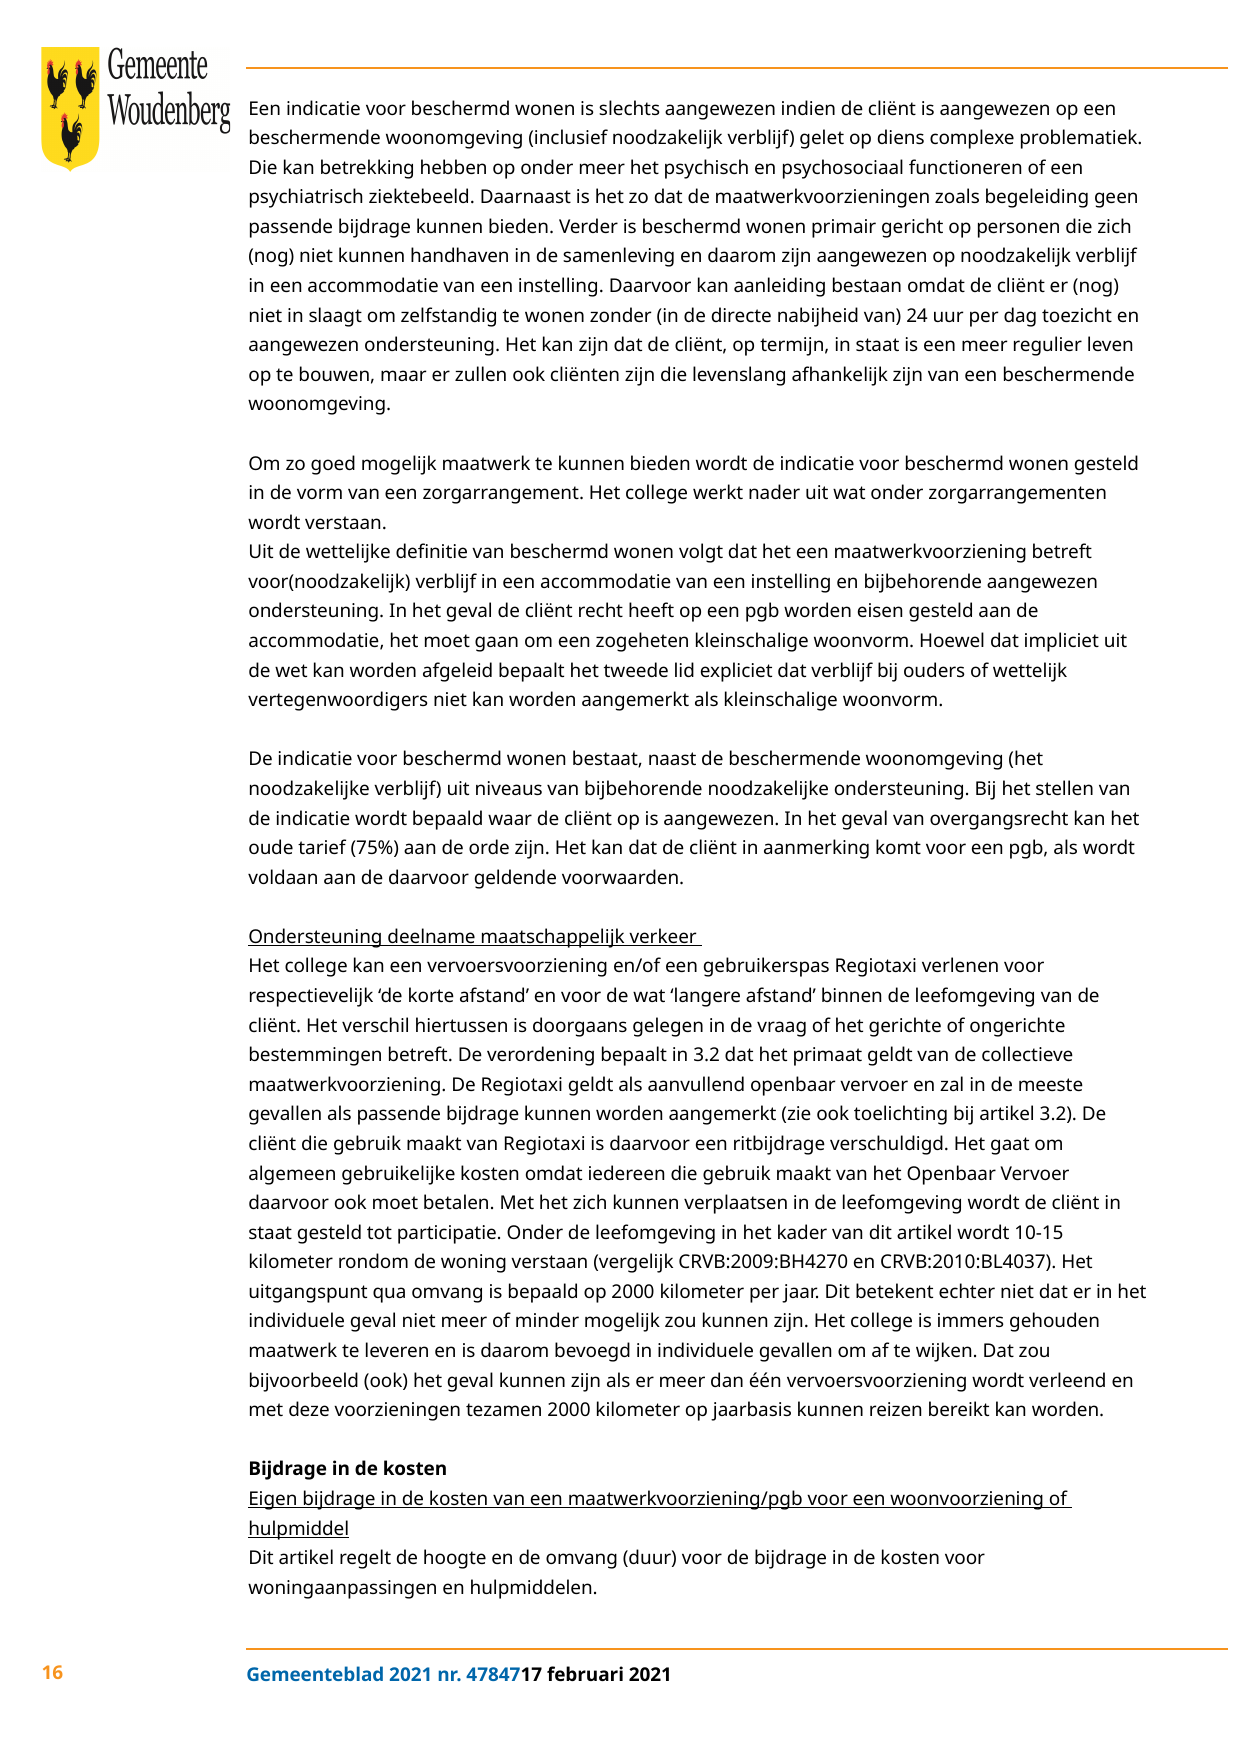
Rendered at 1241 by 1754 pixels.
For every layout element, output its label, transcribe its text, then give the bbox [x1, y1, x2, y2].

text Het college kan een vervoersvoorziening en/of een gebruikerspas Regiotaxi verlenen voor respectievelijk ‘de korte afstand’ en voor de wat ‘langere afstand’ binnen de leefomgeving van de cliënt. Het verschil hiertussen is doorgaans gelegen in de vraag of het gerichte of ongerichte bestemmingen betreft. De verordening bepaalt in 3.2 dat het primaat geldt van de collectieve maatwerkvoorziening. De Regiotaxi geldt als aanvullend openbaar vervoer en zal in de meeste gevallen als passende bijdrage kunnen worden aangemerkt (zie ook toelichting bij artikel 3.2). De cliënt die gebruik maakt van Regiotaxi is daarvoor een ritbijdrage verschuldigd. Het gaat om algemeen gebruikelijke kosten omdat iedereen die gebruik maakt van het Openbaar Vervoer daarvoor ook moet betalen. Met het zich kunnen verplaatsen in de leefomgeving wordt de cliënt in staat gesteld tot participatie. Onder de leefomgeving in het kader van dit artikel wordt 10-15 kilometer rondom de woning verstaan (vergelijk CRVB:2009:BH4270 en CRVB:2010:BL4037). Het uitgangspunt qua omvang is bepaald op 2000 kilometer per jaar. Dit betekent echter niet dat er in het individuele geval niet meer of minder mogelijk zou kunnen zijn. Het college is immers gehouden maatwerk te leveren en is daarom bevoegd in individuele gevallen om af te wijken. Dat zou bijvoorbeeld (ook) het geval kunnen zijn als er meer dan één vervoersvoorziening wordt verleend en met deze voorzieningen tezamen 2000 kilometer op jaarbasis kunnen reizen bereikt kan worden. [248, 953, 1152, 1422]
text Bijdrage in de kosten [248, 1456, 1152, 1481]
text Om zo goed mogelijk maatwerk te kunnen bieden wordt de indicatie voor beschermd wonen gesteld in de vorm van een zorgarrangement. Het college werkt nader uit wat onder zorgarrangementen wordt verstaan. [248, 450, 1152, 535]
text Ondersteuning deelname maatschappelijk verkeer [248, 923, 1152, 949]
text Dit artikel regelt de hoogte en de omvang (duur) voor de bijdrage in de kosten voor woningaanpassingen en hulpmiddelen. [248, 1544, 1152, 1600]
text Een indicatie voor beschermd wonen is slechts aangewezen indien de cliënt is aangewezen op een beschermende woonomgeving (inclusief noodzakelijk verblijf) gelet op diens complexe problematiek. Die kan betrekking hebben op onder meer het psychisch en psychosociaal functioneren of een psychiatrisch ziektebeeld. Daarnaast is het zo dat de maatwerkvoorzieningen zoals begeleiding geen passende bijdrage kunnen bieden. Verder is beschermd wonen primair gericht op personen die zich (nog) niet kunnen handhaven in de samenleving en daarom zijn aangewezen op noodzakelijk verblijf in een accommodatie van een instelling. Daarvoor kan aanleiding bestaan omdat de cliënt er (nog) niet in slaagt om zelfstandig te wonen zonder (in de directe nabijheid van) 24 uur per dag toezicht en aangewezen ondersteuning. Het kan zijn dat de cliënt, op termijn, in staat is een meer regulier leven op te bouwen, maar er zullen ook cliënten zijn die levenslang afhankelijk zijn van een beschermende woonomgeving. [248, 95, 1152, 416]
text De indicatie voor beschermd wonen bestaat, naast de beschermende woonomgeving (het noodzakelijke verblijf) uit niveaus van bijbehorende noodzakelijke ondersteuning. Bij het stellen van de indicatie wordt bepaald waar de cliënt op is aangewezen. In het geval van overgangsrecht kan het oude tarief (75%) aan de orde zijn. Het kan dat de cliënt in aanmerking komt voor een pgb, als wordt voldaan aan de daarvoor geldende voorwaarden. [248, 746, 1152, 890]
text Eigen bijdrage in de kosten van een maatwerkvoorziening/pgb voor een woonvoorziening of hulpmiddel [248, 1485, 1152, 1541]
text Uit de wettelijke definitie van beschermd wonen volgt dat het een maatwerkvoorziening betreft voor(noodzakelijk) verblijf in een accommodatie van een instelling en bijbehorende aangewezen ondersteuning. In het geval de cliënt recht heeft op een pgb worden eisen gesteld aan de accommodatie, het moet gaan om een zogeheten kleinschalige woonvorm. Hoewel dat impliciet uit de wet kan worden afgeleid bepaalt het tweede lid expliciet dat verblijf bij ouders of wettelijk vertegenwoordigers niet kan worden aangemerkt als kleinschalige woonvorm. [248, 538, 1152, 712]
picture [41, 47, 231, 172]
